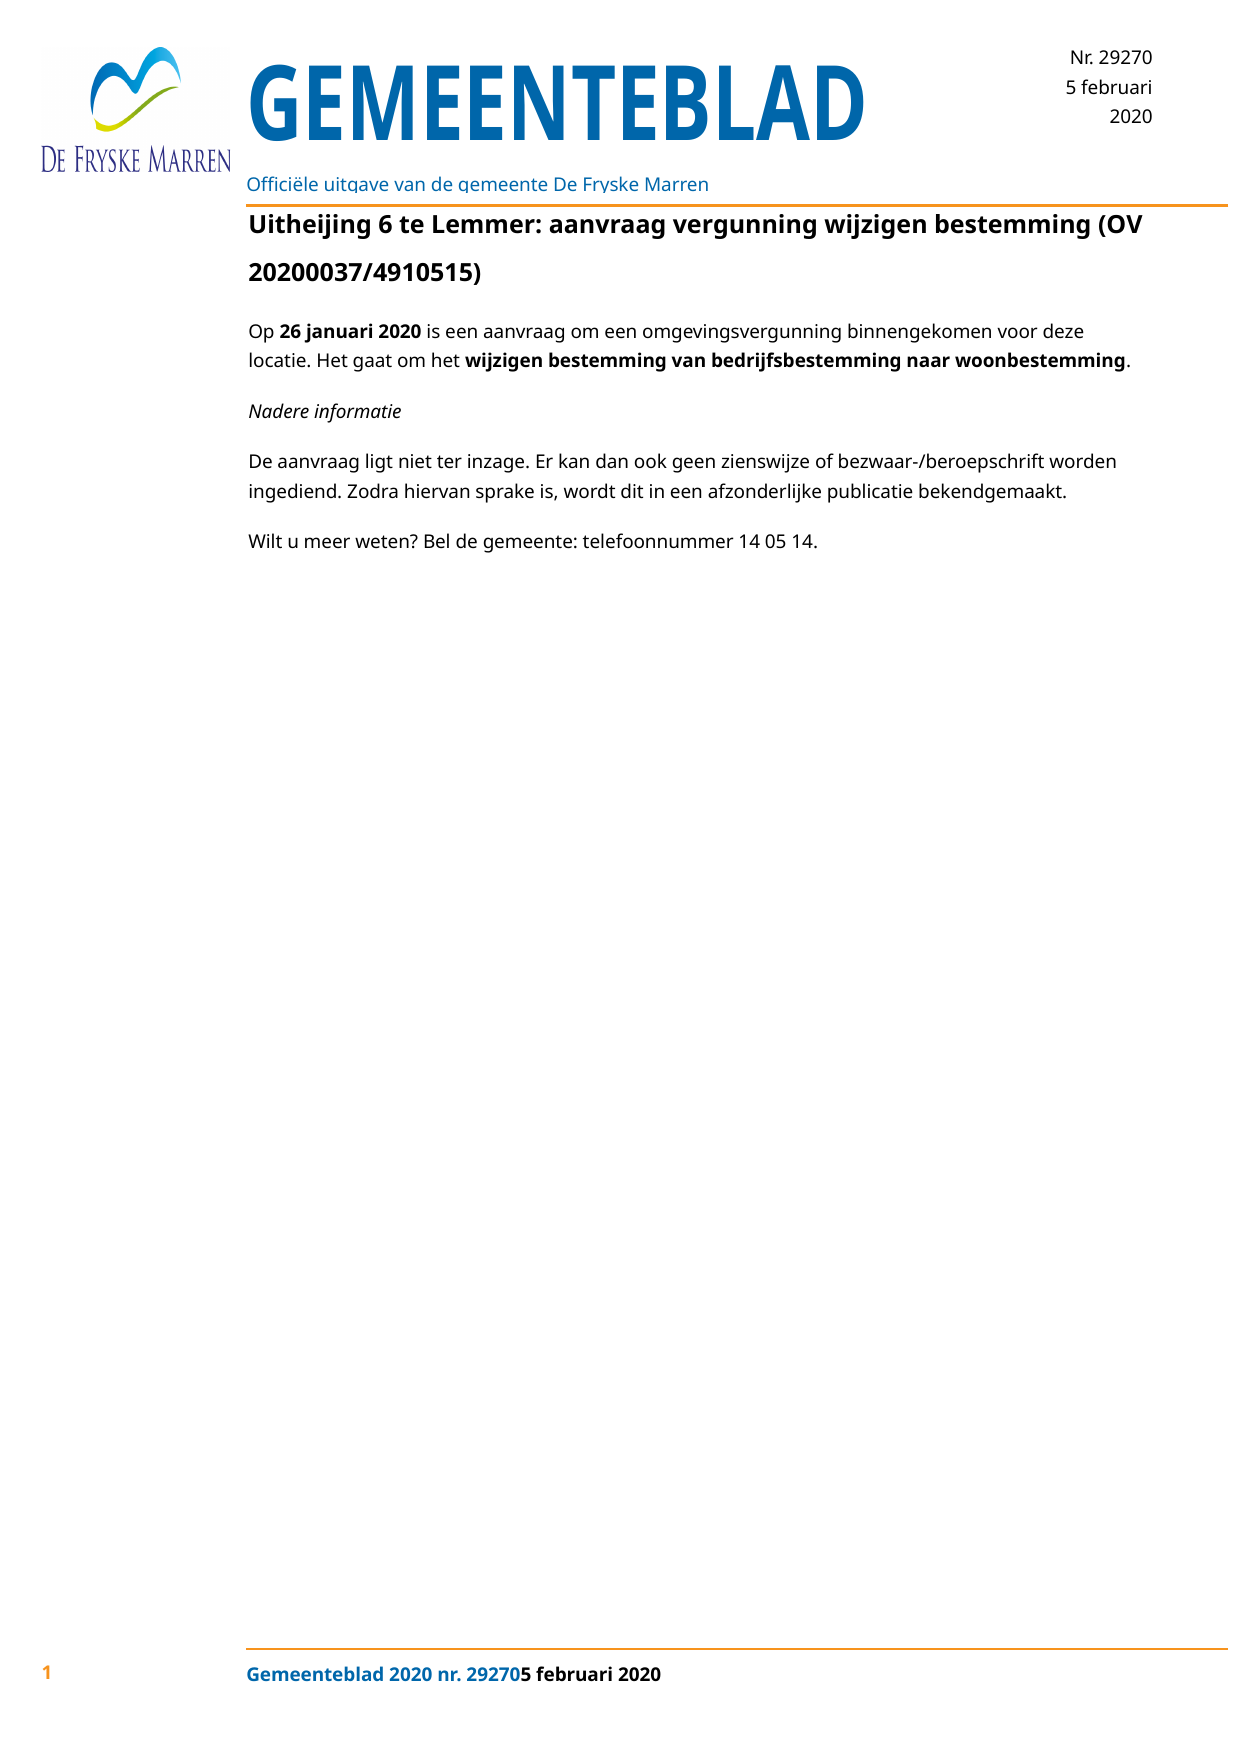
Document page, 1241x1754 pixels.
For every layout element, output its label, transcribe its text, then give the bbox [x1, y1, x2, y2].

text Uitheijing 6 te Lemmer: aanvraag vergunning wijzigen bestemming (OV 20200037/4910515) [248, 207, 1152, 288]
text De aanvraag ligt niet ter inzage. Er kan dan ook geen zienswijze of bezwaar-/beroepschrift worden ingediend. Zodra hiervan sprake is, wordt dit in een afzonderlijke publicatie bekendgemaakt. [248, 448, 1152, 504]
text Op 26 januari 2020 is een aanvraag om een omgevingsvergunning binnengekomen voor deze locatie. Het gaat om het wijzigen bestemming van bedrijfsbestemming naar woonbestemming. [248, 318, 1152, 373]
picture [41, 47, 231, 172]
text Wilt u meer weten? Bel de gemeente: telefoonnummer 14 05 14. [248, 528, 1152, 554]
text Nadere informatie [248, 398, 1152, 424]
